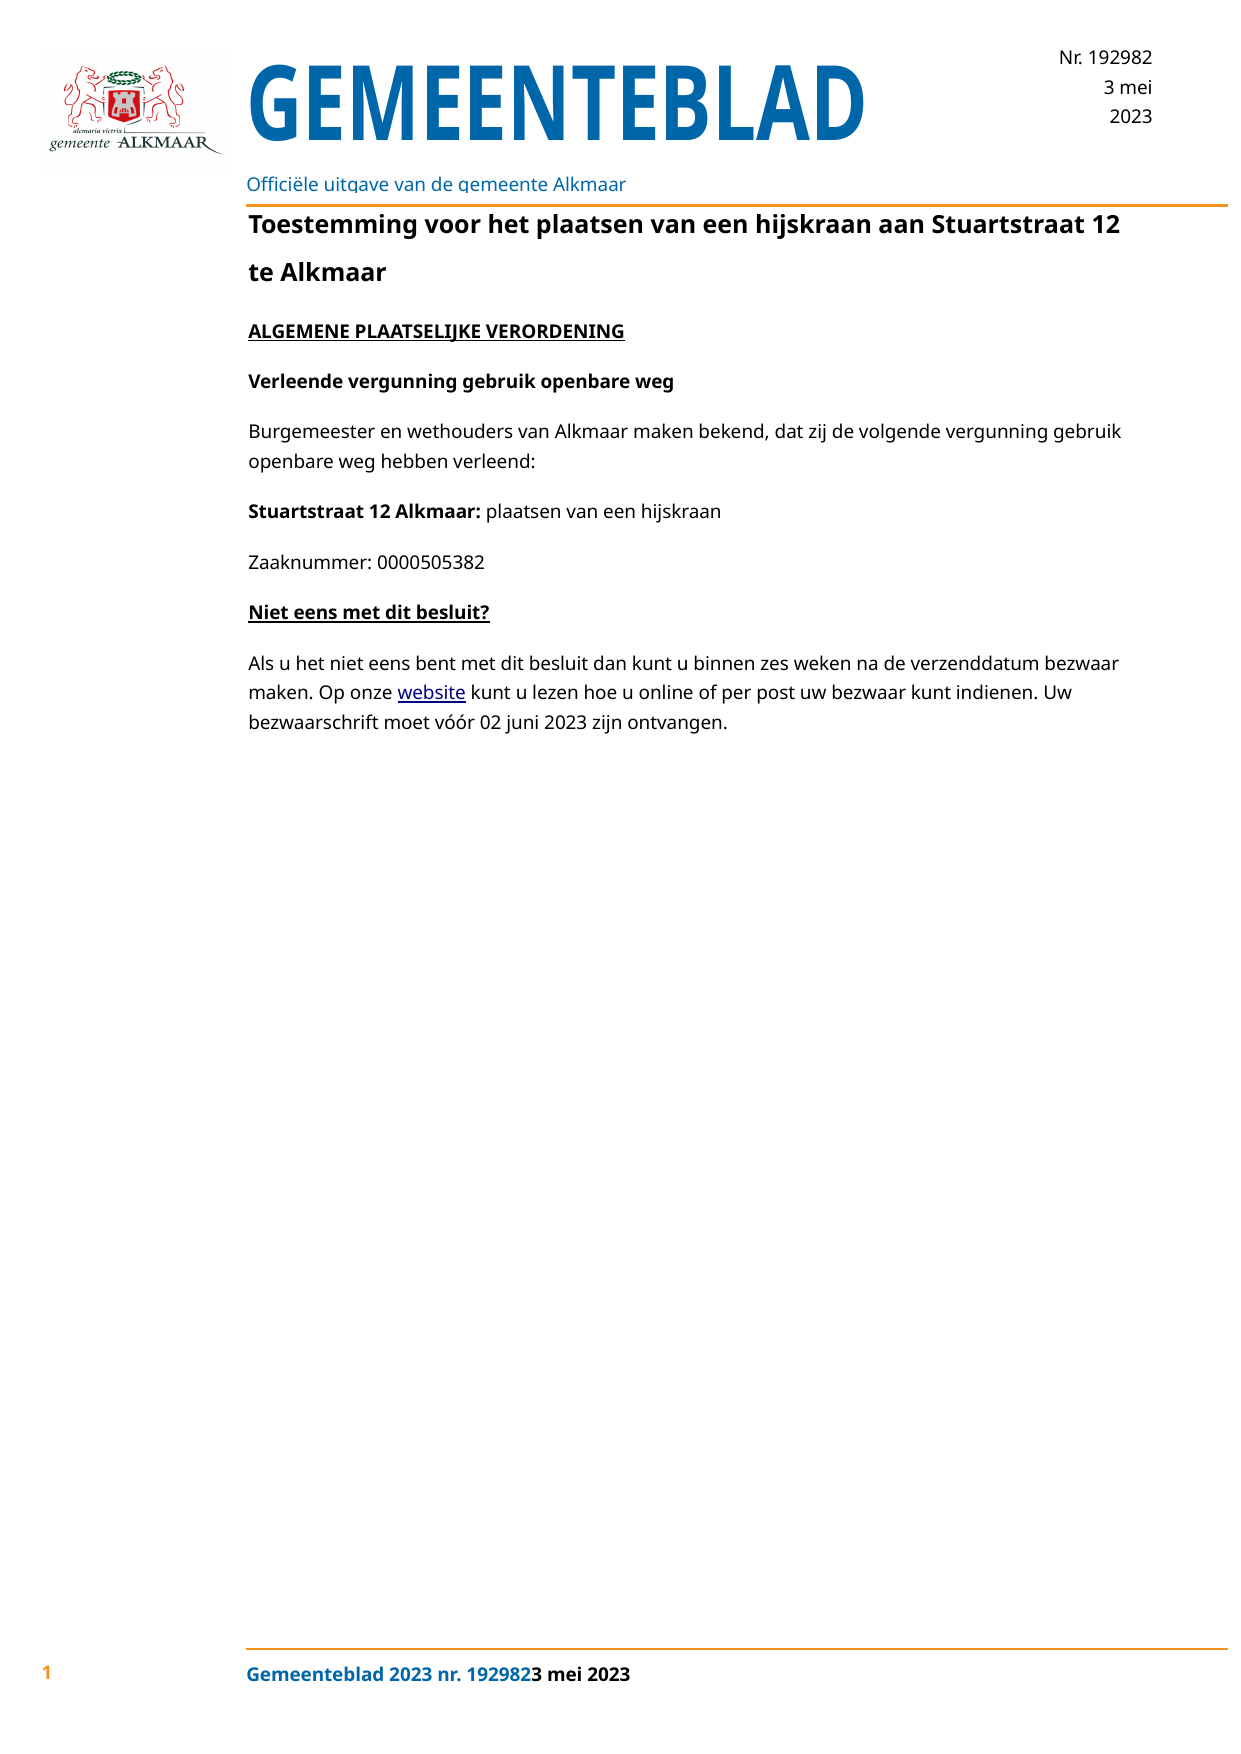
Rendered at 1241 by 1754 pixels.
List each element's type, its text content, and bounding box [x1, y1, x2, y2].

text Als u het niet eens bent met dit besluit dan kunt u binnen zes weken na de verzenddatum bezwaar maken. Op onze website kunt u lezen hoe u online of per post uw bezwaar kunt indienen. Uw bezwaarschrift moet vóór 02 juni 2023 zijn ontvangen. [248, 650, 1152, 735]
text Stuartstraat 12 Alkmaar: plaatsen van een hijskraan [248, 499, 1152, 524]
text Burgemeester en wethouders van Alkmaar maken bekend, dat zij de volgende vergunning gebruik openbare weg hebben verleend: [248, 419, 1152, 474]
text Toestemming voor het plaatsen van een hijskraan aan Stuartstraat 12 te Alkmaar [248, 207, 1152, 288]
text ALGEMENE PLAATSELIJKE VERORDENING [248, 318, 1152, 344]
picture [41, 47, 231, 172]
text Niet eens met dit besluit? [248, 599, 1152, 625]
text Verleende vergunning gebruik openbare weg [248, 368, 1152, 394]
text Zaaknummer: 0000505382 [248, 549, 1152, 575]
